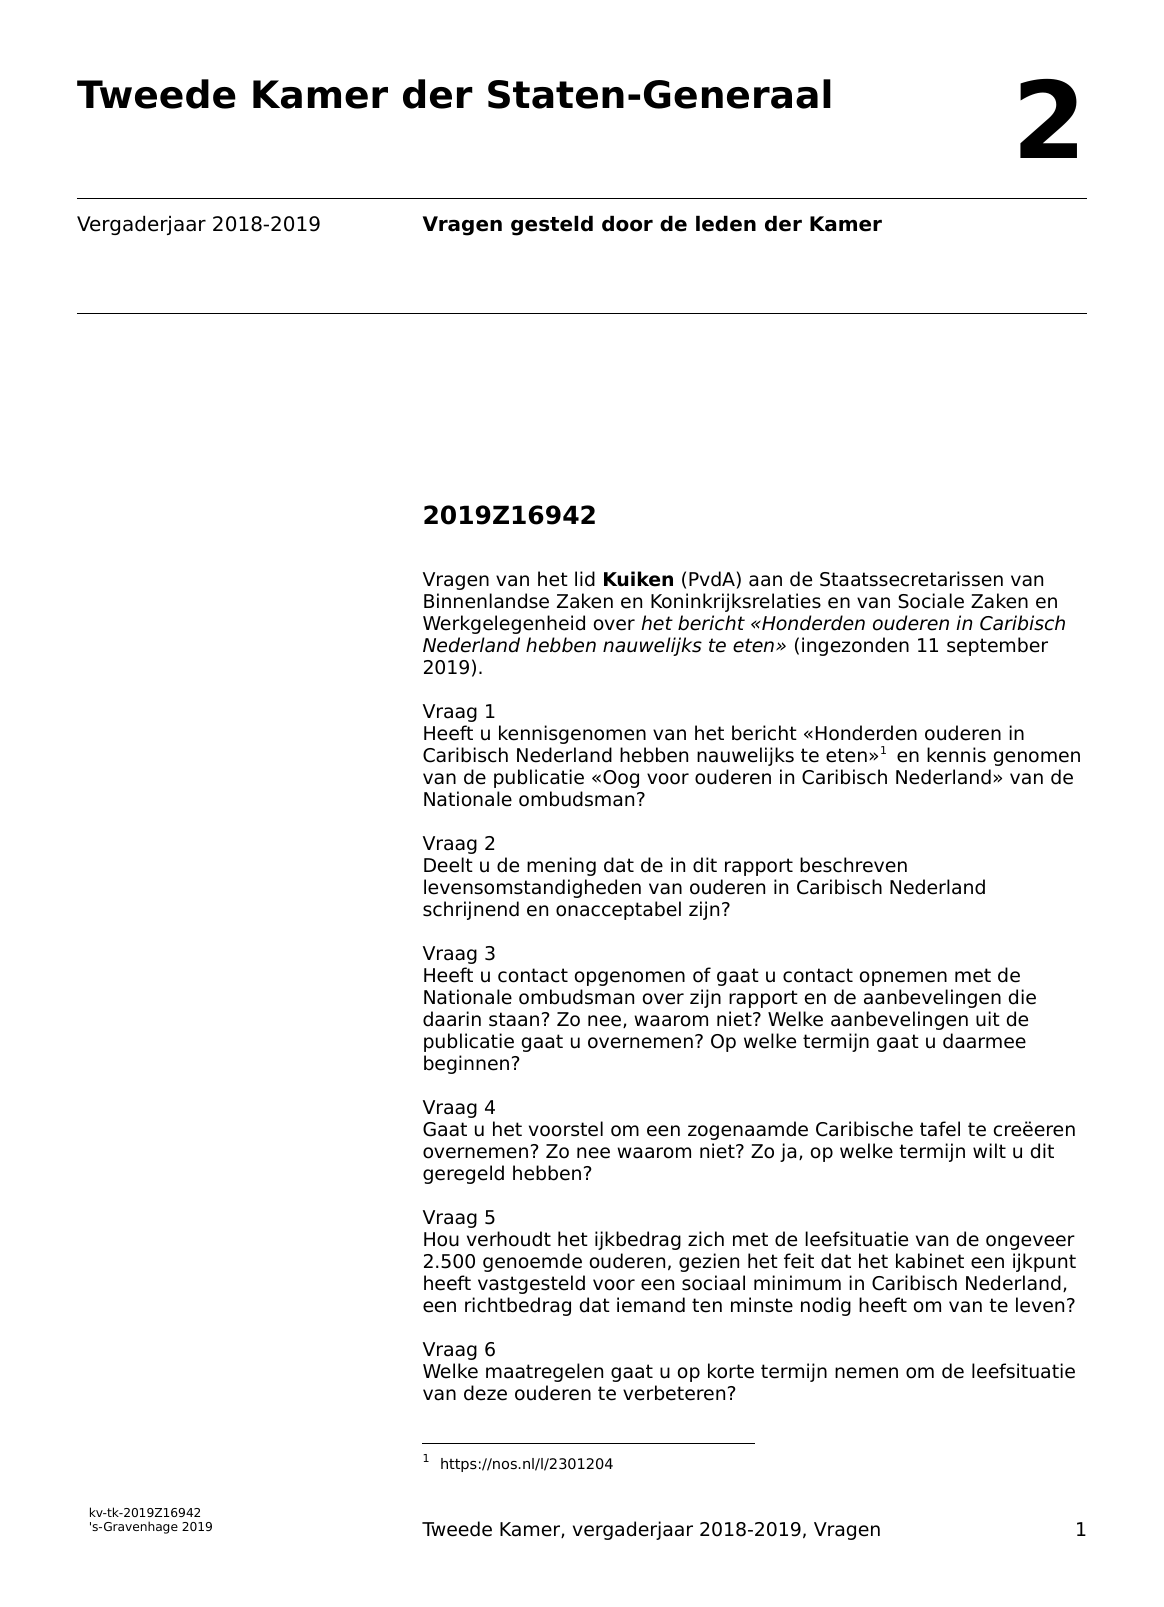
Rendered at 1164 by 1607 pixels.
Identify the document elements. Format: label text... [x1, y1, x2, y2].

table_header 2 [886, 59, 1087, 198]
table_header Tweede Kamer der Staten-Generaal [77, 59, 886, 198]
table_cell Vergaderjaar 2018-2019 [77, 199, 422, 313]
text https://nos.nl/l/2301204 [422, 1452, 1087, 1474]
text Vraag 4 [422, 1097, 1087, 1119]
text Deelt u de mening dat de in dit rapport beschreven levensomstandigheden van ouderen in Caribisch Nederland schrijnend en onacceptabel zijn? [422, 855, 1087, 921]
text kv-tk-2019Z16942 [88, 1506, 323, 1520]
text Vraag 6 [422, 1339, 1087, 1361]
text Vraag 1 [422, 701, 1087, 723]
text Vraag 5 [422, 1207, 1087, 1229]
text Welke maatregelen gaat u op korte termijn nemen om de leefsituatie van deze ouderen te verbeteren? [422, 1361, 1087, 1405]
text Vragen van het lid Kuiken (PvdA) aan de Staatssecretarissen van Binnenlandse Zaken en Koninkrijksrelaties en van Sociale Zaken en Werkgelegenheid over het bericht «Honderden ouderen in Caribisch Nederland hebben nauwelijks te eten» (ingezonden 11 september 2019). [422, 569, 1087, 679]
text Heeft u contact opgenomen of gaat u contact opnemen met de Nationale ombudsman over zijn rapport en de aanbevelingen die daarin staan? Zo nee, waarom niet? Welke aanbevelingen uit de publicatie gaat u overnemen? Op welke termijn gaat u daarmee beginnen? [422, 965, 1087, 1075]
text Hou verhoudt het ijkbedrag zich met de leefsituatie van de ongeveer 2.500 genoemde ouderen, gezien het feit dat het kabinet een ijkpunt heeft vastgesteld voor een sociaal minimum in Caribisch Nederland, een richtbedrag dat iemand ten minste nodig heeft om van te leven? [422, 1229, 1087, 1317]
text Vraag 2 [422, 833, 1087, 855]
text Heeft u kennisgenomen van het bericht «Honderden ouderen in Caribisch Nederland hebben nauwelijks te eten» en kennis genomen van de publicatie «Oog voor ouderen in Caribisch Nederland» van de Nationale ombudsman? [422, 723, 1087, 811]
table_cell Vragen gesteld door de leden der Kamer [422, 199, 1087, 313]
text 's-Gravenhage 2019 [88, 1520, 323, 1534]
text 2019Z16942 [422, 501, 1087, 531]
text Vraag 3 [422, 943, 1087, 965]
text Gaat u het voorstel om een zogenaamde Caribische tafel te creëeren overnemen? Zo nee waarom niet? Zo ja, op welke termijn wilt u dit geregeld hebben? [422, 1119, 1087, 1185]
